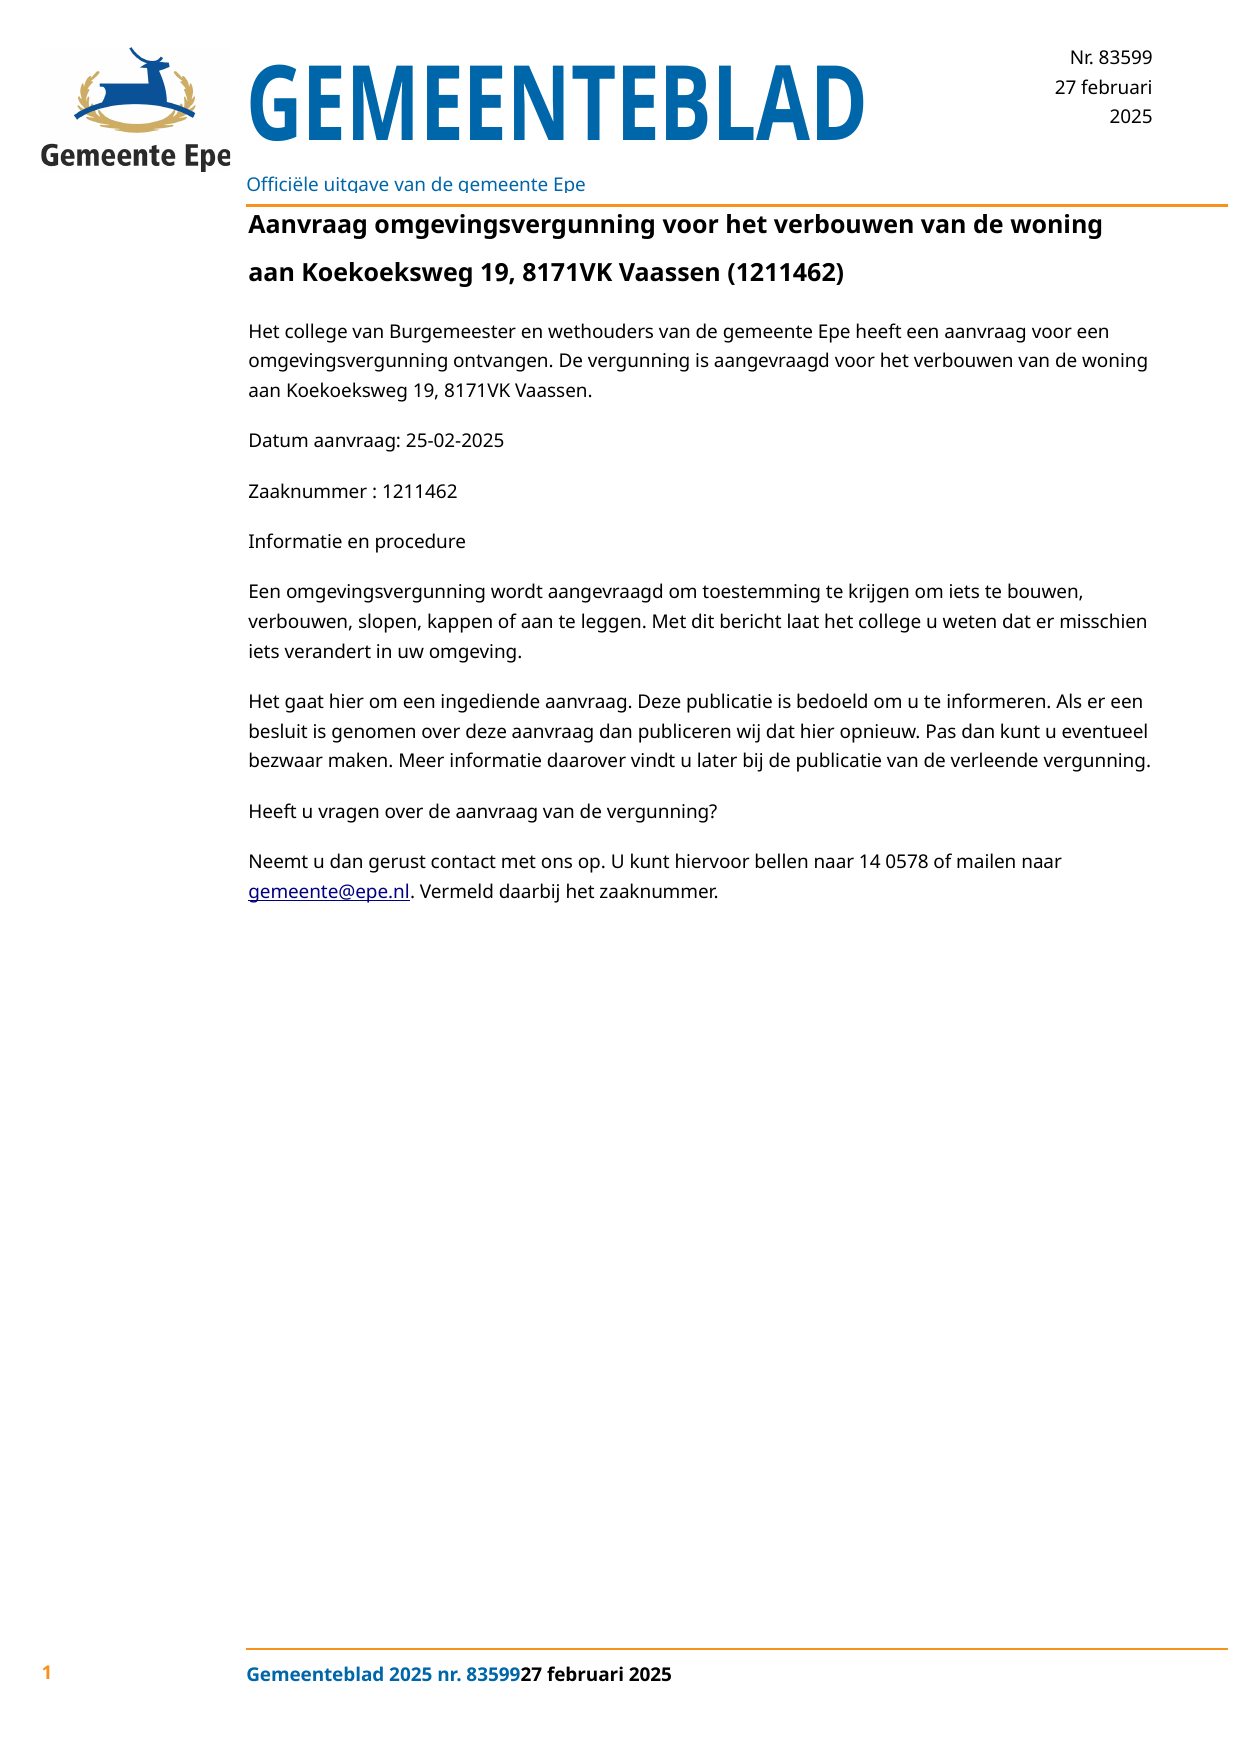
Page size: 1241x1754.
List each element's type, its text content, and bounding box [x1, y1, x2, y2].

text Zaaknummer : 1211462 [248, 478, 1152, 504]
picture [41, 47, 231, 172]
text Neemt u dan gerust contact met ons op. U kunt hiervoor bellen naar 14 0578 of mailen naar gemeente@epe.nl. Vermeld daarbij het zaaknummer. [248, 848, 1152, 904]
text Informatie en procedure [248, 528, 1152, 554]
text Aanvraag omgevingsvergunning voor het verbouwen van de woning aan Koekoeksweg 19, 8171VK Vaassen (1211462) [248, 207, 1152, 288]
text Het gaat hier om een ingediende aanvraag. Deze publicatie is bedoeld om u te informeren. Als er een besluit is genomen over deze aanvraag dan publiceren wij dat hier opnieuw. Pas dan kunt u eventueel bezwaar maken. Meer informatie daarover vindt u later bij de publicatie van de verleende vergunning. [248, 688, 1152, 773]
text Het college van Burgemeester en wethouders van de gemeente Epe heeft een aanvraag voor een omgevingsvergunning ontvangen. De vergunning is aangevraagd voor het verbouwen van de woning aan Koekoeksweg 19, 8171VK Vaassen. [248, 318, 1152, 403]
text Een omgevingsvergunning wordt aangevraagd om toestemming te krijgen om iets te bouwen, verbouwen, slopen, kappen of aan te leggen. Met dit bericht laat het college u weten dat er misschien iets verandert in uw omgeving. [248, 579, 1152, 664]
text Heeft u vragen over de aanvraag van de vergunning? [248, 798, 1152, 824]
text Datum aanvraag: 25-02-2025 [248, 427, 1152, 453]
